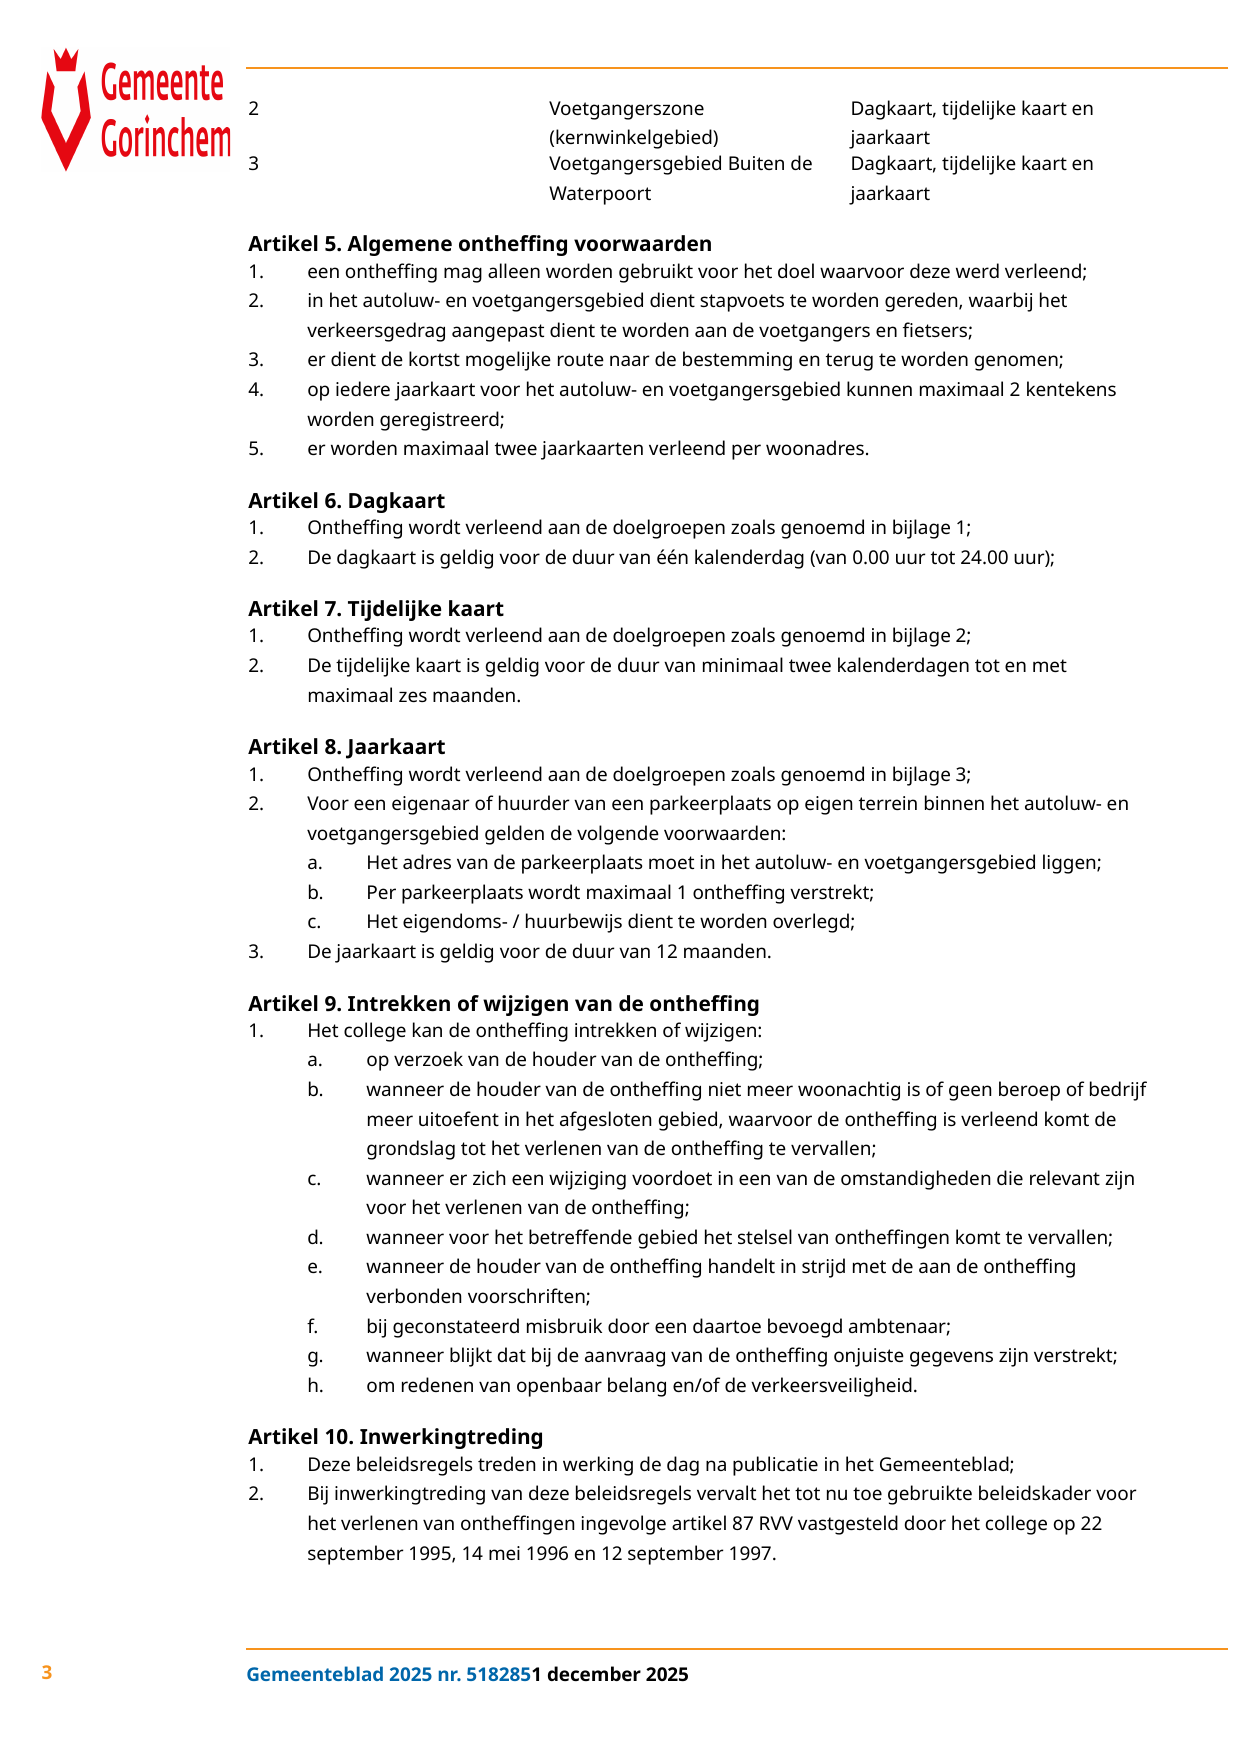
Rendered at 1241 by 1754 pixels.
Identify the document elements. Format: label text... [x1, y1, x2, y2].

list Per parkeerplaats wordt maximaal 1 ontheffing verstrekt; [307, 879, 1152, 905]
list wanneer de houder van de ontheffing niet meer woonachtig is of geen beroep of bedrijf meer uitoefent in het afgesloten gebied, waarvoor de ontheffing is verleend komt de grondslag tot het verlenen van de ontheffing te vervallen; [307, 1076, 1152, 1161]
list wanneer de houder van de ontheffing handelt in strijd met de aan de ontheffing verbonden voorschriften; [307, 1254, 1152, 1309]
picture [41, 47, 231, 172]
list er dient de kortst mogelijke route naar de bestemming en terug te worden genomen; [248, 347, 1152, 372]
list De tijdelijke kaart is geldig voor de duur van minimaal twee kalenderdagen tot en met maximaal zes maanden. [248, 652, 1152, 708]
list Deze beleidsregels treden in werking de dag na publicatie in het Gemeenteblad; [248, 1451, 1152, 1477]
text Artikel 6. Dagkaart [248, 486, 1152, 514]
table_cell 3 [248, 150, 549, 205]
list De jaarkaart is geldig voor de duur van 12 maanden. [248, 938, 1152, 964]
list op iedere jaarkaart voor het autoluw- en voetgangersgebied kunnen maximaal 2 kentekens worden geregistreerd; [248, 376, 1152, 432]
list Bij inwerkingtreding van deze beleidsregels vervalt het tot nu toe gebruikte beleidskader voor het verlenen van ontheffingen ingevolge artikel 87 RVV vastgesteld door het college op 22 september 1995, 14 mei 1996 en 12 september 1997. [248, 1481, 1152, 1565]
list wanneer er zich een wijziging voordoet in een van de omstandigheden die relevant zijn voor het verlenen van de ontheffing; [307, 1165, 1152, 1220]
list op verzoek van de houder van de ontheffing; [307, 1047, 1152, 1072]
text Artikel 7. Tijdelijke kaart [248, 594, 1152, 623]
list Het eigendoms- / huurbewijs dient te worden overlegd; [307, 909, 1152, 934]
list een ontheffing mag alleen worden gebruikt voor het doel waarvoor deze werd verleend; [248, 258, 1152, 284]
list bij geconstateerd misbruik door een daartoe bevoegd ambtenaar; [307, 1313, 1152, 1339]
list Het college kan de ontheffing intrekken of wijzigen: [248, 1017, 1152, 1043]
table_cell 2 [248, 95, 549, 150]
list er worden maximaal twee jaarkaarten verleend per woonadres. [248, 435, 1152, 461]
text Artikel 5. Algemene ontheffing voorwaarden [248, 229, 1152, 258]
text Artikel 10. Inwerkingtreding [248, 1422, 1152, 1451]
text Artikel 9. Intrekken of wijzigen van de ontheffing [248, 989, 1152, 1017]
table_cell Dagkaart, tijdelijke kaart en jaarkaart [850, 150, 1152, 205]
list De dagkaart is geldig voor de duur van één kalenderdag (van 0.00 uur tot 24.00 uur); [248, 544, 1152, 569]
list om redenen van openbaar belang en/of de verkeersveiligheid. [307, 1372, 1152, 1398]
list Ontheffing wordt verleend aan de doelgroepen zoals genoemd in bijlage 2; [248, 623, 1152, 648]
text Artikel 8. Jaarkaart [248, 732, 1152, 761]
list Ontheffing wordt verleend aan de doelgroepen zoals genoemd in bijlage 1; [248, 514, 1152, 540]
table_cell Dagkaart, tijdelijke kaart en jaarkaart [850, 95, 1152, 150]
list Het adres van de parkeerplaats moet in het autoluw- en voetgangersgebied liggen; [307, 849, 1152, 875]
list Voor een eigenaar of huurder van een parkeerplaats op eigen terrein binnen het autoluw- en voetgangersgebied gelden de volgende voorwaarden: [248, 790, 1152, 846]
list wanneer blijkt dat bij de aanvraag van de ontheffing onjuiste gegevens zijn verstrekt; [307, 1342, 1152, 1368]
list Ontheffing wordt verleend aan de doelgroepen zoals genoemd in bijlage 3; [248, 761, 1152, 786]
list wanneer voor het betreffende gebied het stelsel van ontheffingen komt te vervallen; [307, 1224, 1152, 1250]
list in het autoluw- en voetgangersgebied dient stapvoets te worden gereden, waarbij het verkeersgedrag aangepast dient te worden aan de voetgangers en fietsers; [248, 287, 1152, 343]
table_cell Voetgangerszone (kernwinkelgebied) [549, 95, 850, 150]
table_cell Voetgangersgebied Buiten de Waterpoort [549, 150, 850, 205]
